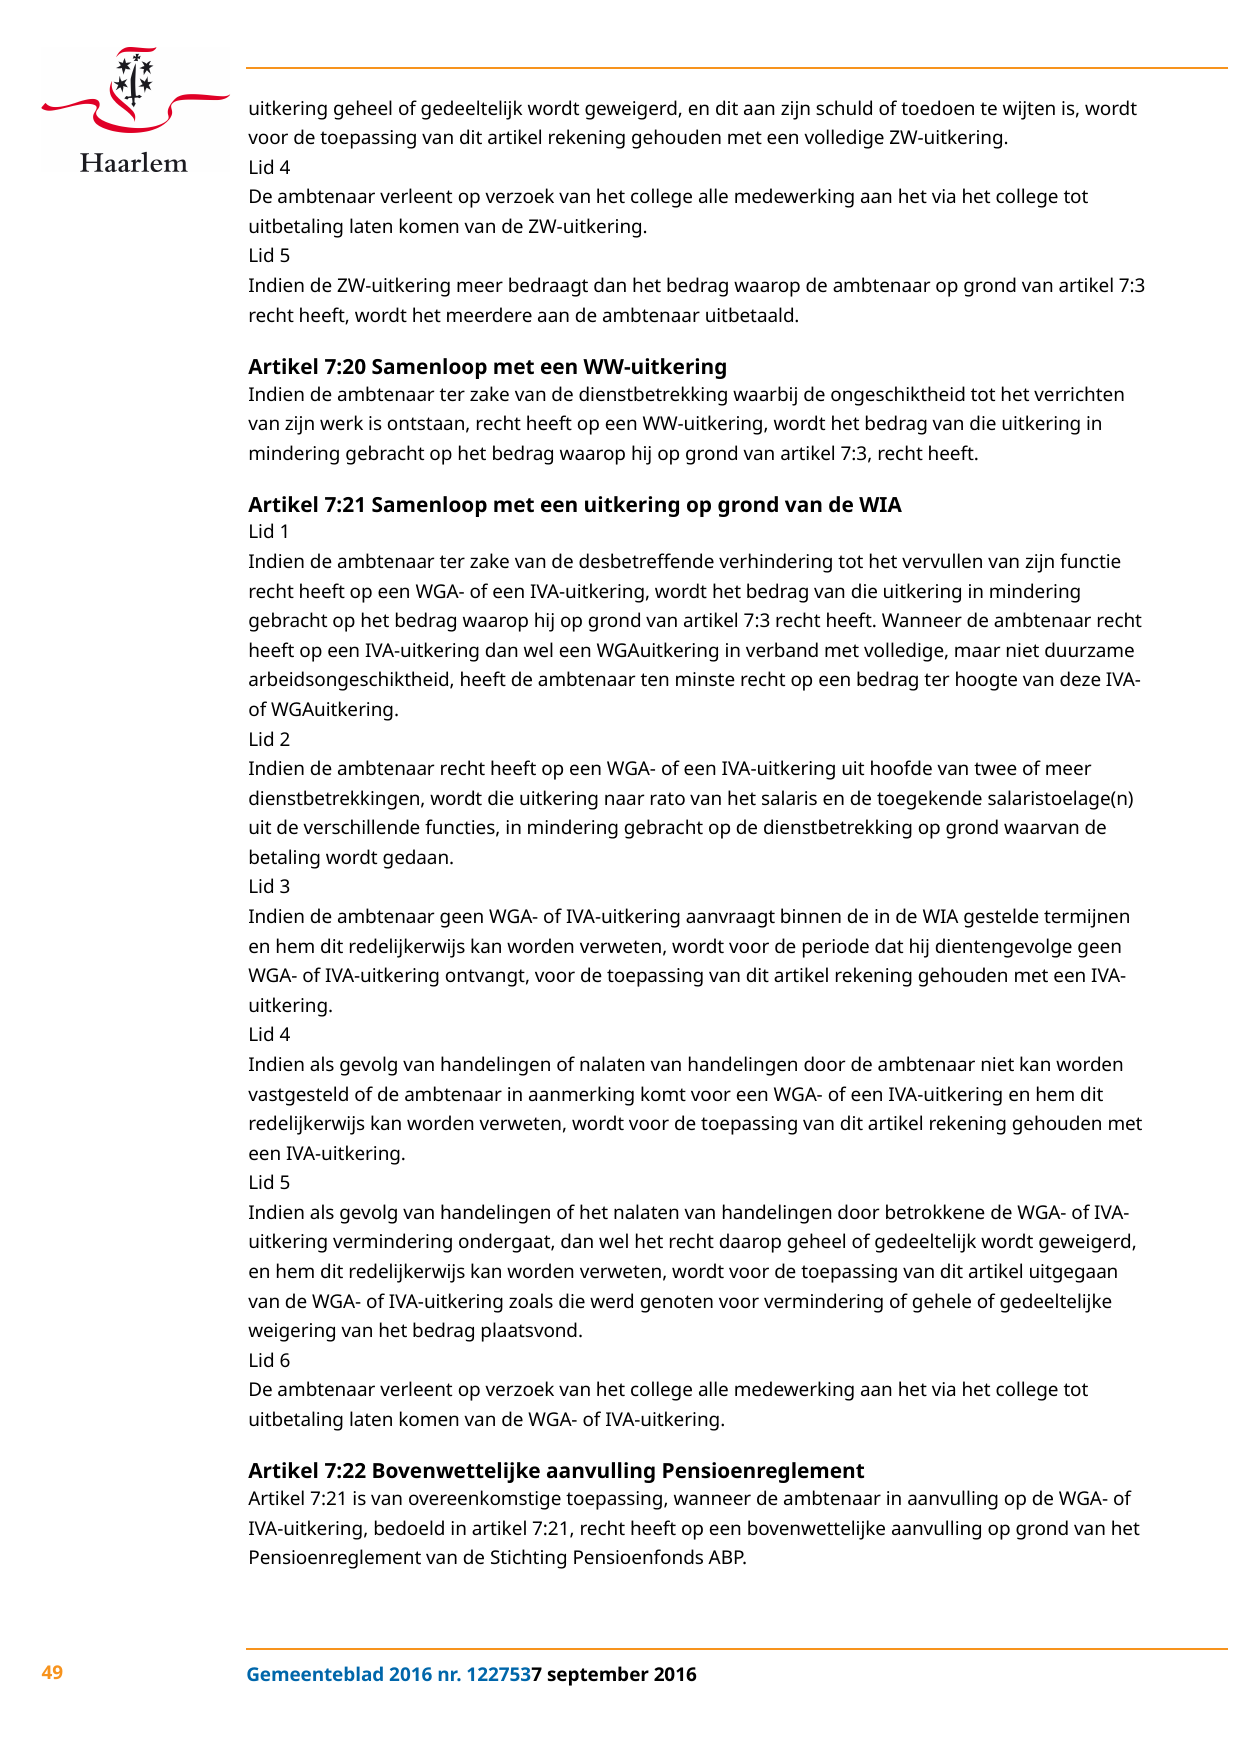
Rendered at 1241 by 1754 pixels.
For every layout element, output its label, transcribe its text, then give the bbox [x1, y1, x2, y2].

text Indien als gevolg van handelingen of nalaten van handelingen door de ambtenaar niet kan worden vastgesteld of de ambtenaar in aanmerking komt voor een WGA- of een IVA-uitkering en hem dit redelijkerwijs kan worden verweten, wordt voor de toepassing van dit artikel rekening gehouden met een IVA-uitkering. [248, 1051, 1152, 1166]
text Indien de ambtenaar geen WGA- of IVA-uitkering aanvraagt binnen de in de WIA gestelde termijnen en hem dit redelijkerwijs kan worden verweten, wordt voor de periode dat hij dientengevolge geen WGA- of IVA-uitkering ontvangt, voor de toepassing van dit artikel rekening gehouden met een IVA-uitkering. [248, 903, 1152, 1018]
text Indien de ZW-uitkering meer bedraagt dan het bedrag waarop de ambtenaar op grond van artikel 7:3 recht heeft, wordt het meerdere aan de ambtenaar uitbetaald. [248, 272, 1152, 328]
text Lid 5 [248, 1169, 1152, 1195]
text Indien de ambtenaar ter zake van de desbetreffende verhindering tot het vervullen van zijn functie recht heeft op een WGA- of een IVA-uitkering, wordt het bedrag van die uitkering in mindering gebracht op het bedrag waarop hij op grond van artikel 7:3 recht heeft. Wanneer de ambtenaar recht heeft op een IVA-uitkering dan wel een WGAuitkering in verband met volledige, maar niet duurzame arbeidsongeschiktheid, heeft de ambtenaar ten minste recht op een bedrag ter hoogte van deze IVA- of WGAuitkering. [248, 548, 1152, 722]
text Indien als gevolg van handelingen of het nalaten van handelingen door betrokkene de WGA- of IVA-uitkering vermindering ondergaat, dan wel het recht daarop geheel of gedeeltelijk wordt geweigerd, en hem dit redelijkerwijs kan worden verweten, wordt voor de toepassing van dit artikel uitgegaan van de WGA- of IVA-uitkering zoals die werd genoten voor vermindering of gehele of gedeeltelijke weigering van het bedrag plaatsvond. [248, 1199, 1152, 1343]
text Lid 1 [248, 519, 1152, 544]
text Lid 3 [248, 874, 1152, 899]
text De ambtenaar verleent op verzoek van het college alle medewerking aan het via het college tot uitbetaling laten komen van de ZW-uitkering. [248, 183, 1152, 239]
text Lid 2 [248, 726, 1152, 752]
text Artikel 7:22 Bovenwettelijke aanvulling Pensioenreglement [248, 1457, 1152, 1485]
text Lid 5 [248, 243, 1152, 268]
text Indien de ambtenaar ter zake van de dienstbetrekking waarbij de ongeschiktheid tot het verrichten van zijn werk is ontstaan, recht heeft op een WW-uitkering, wordt het bedrag van die uitkering in mindering gebracht op het bedrag waarop hij op grond van artikel 7:3, recht heeft. [248, 381, 1152, 466]
text Artikel 7:21 Samenloop met een uitkering op grond van de WIA [248, 490, 1152, 519]
text Artikel 7:21 is van overeenkomstige toepassing, wanneer de ambtenaar in aanvulling op de WGA- of IVA-uitkering, bedoeld in artikel 7:21, recht heeft op een bovenwettelijke aanvulling op grond van het Pensioenreglement van de Stichting Pensioenfonds ABP. [248, 1485, 1152, 1570]
text De ambtenaar verleent op verzoek van het college alle medewerking aan het via het college tot uitbetaling laten komen van de WGA- of IVA-uitkering. [248, 1377, 1152, 1432]
text Lid 4 [248, 154, 1152, 180]
picture [41, 47, 231, 172]
text Artikel 7:20 Samenloop met een WW-uitkering [248, 352, 1152, 381]
text Lid 6 [248, 1347, 1152, 1373]
text Lid 4 [248, 1022, 1152, 1047]
text uitkering geheel of gedeeltelijk wordt geweigerd, en dit aan zijn schuld of toedoen te wijten is, wordt voor de toepassing van dit artikel rekening gehouden met een volledige ZW-uitkering. [248, 95, 1152, 150]
text Indien de ambtenaar recht heeft op een WGA- of een IVA-uitkering uit hoofde van twee of meer dienstbetrekkingen, wordt die uitkering naar rato van het salaris en de toegekende salaristoelage(n) uit de verschillende functies, in mindering gebracht op de dienstbetrekking op grond waarvan de betaling wordt gedaan. [248, 755, 1152, 870]
